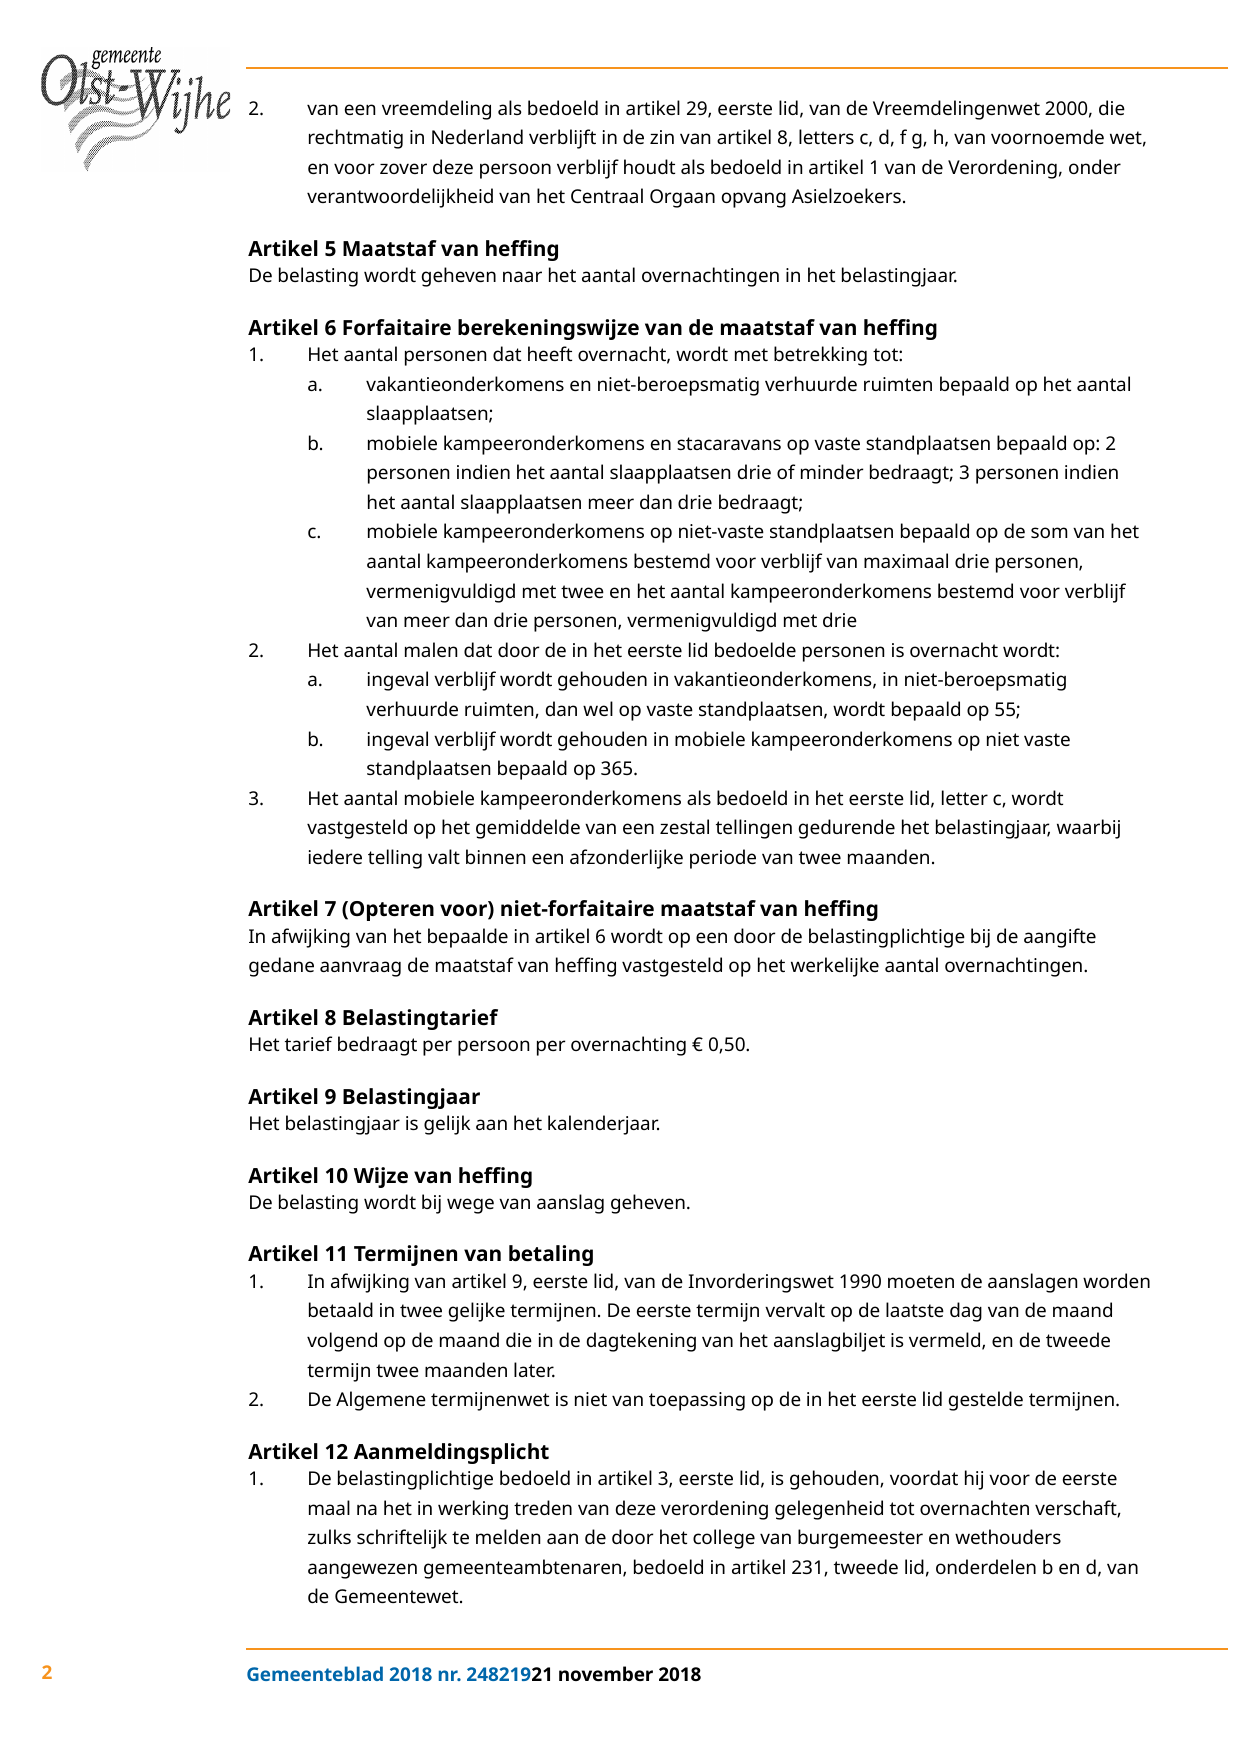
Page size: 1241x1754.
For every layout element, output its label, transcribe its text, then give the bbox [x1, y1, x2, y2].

text De belasting wordt bij wege van aanslag geheven. [248, 1189, 1152, 1215]
picture [41, 47, 231, 172]
list ingeval verblijf wordt gehouden in vakantieonderkomens, in niet-beroepsmatig verhuurde ruimten, dan wel op vaste standplaatsen, wordt bepaald op 55; [307, 667, 1152, 722]
list Het aantal mobiele kampeeronderkomens als bedoeld in het eerste lid, letter c, wordt vastgesteld op het gemiddelde van een zestal tellingen gedurende het belastingjaar, waarbij iedere telling valt binnen een afzonderlijke periode van twee maanden. [248, 785, 1152, 870]
text Artikel 8 Belastingtarief [248, 1003, 1152, 1031]
list In afwijking van artikel 9, eerste lid, van de Invorderingswet 1990 moeten de aanslagen worden betaald in twee gelijke termijnen. De eerste termijn vervalt op de laatste dag van de maand volgend op de maand die in de dagtekening van het aanslagbiljet is vermeld, en de tweede termijn twee maanden later. [248, 1268, 1152, 1382]
list Het aantal personen dat heeft overnacht, wordt met betrekking tot: [248, 341, 1152, 367]
list van een vreemdeling als bedoeld in artikel 29, eerste lid, van de Vreemdelingenwet 2000, die rechtmatig in Nederland verblijft in de zin van artikel 8, letters c, d, f g, h, van voornoemde wet, en voor zover deze persoon verblijf houdt als bedoeld in artikel 1 van de Verordening, onder verantwoordelijkheid van het Centraal Orgaan opvang Asielzoekers. [248, 95, 1152, 209]
text In afwijking van het bepaalde in artikel 6 wordt op een door de belastingplichtige bij de aangifte gedane aanvraag de maatstaf van heffing vastgesteld op het werkelijke aantal overnachtingen. [248, 923, 1152, 978]
list De Algemene termijnenwet is niet van toepassing op de in het eerste lid gestelde termijnen. [248, 1386, 1152, 1412]
text Artikel 12 Aanmeldingsplicht [248, 1437, 1152, 1465]
list ingeval verblijf wordt gehouden in mobiele kampeeronderkomens op niet vaste standplaatsen bepaald op 365. [307, 726, 1152, 781]
text Artikel 10 Wijze van heffing [248, 1161, 1152, 1189]
list mobiele kampeeronderkomens en stacaravans op vaste standplaatsen bepaald op: 2 personen indien het aantal slaapplaatsen drie of minder bedraagt; 3 personen indien het aantal slaapplaatsen meer dan drie bedraagt; [307, 430, 1152, 515]
text Het tarief bedraagt per persoon per overnachting € 0,50. [248, 1031, 1152, 1057]
text Artikel 9 Belastingjaar [248, 1082, 1152, 1110]
text Het belastingjaar is gelijk aan het kalenderjaar. [248, 1110, 1152, 1136]
text De belasting wordt geheven naar het aantal overnachtingen in het belastingjaar. [248, 262, 1152, 288]
text Artikel 5 Maatstaf van heffing [248, 234, 1152, 262]
text Artikel 11 Termijnen van betaling [248, 1239, 1152, 1268]
list Het aantal malen dat door de in het eerste lid bedoelde personen is overnacht wordt: [248, 637, 1152, 663]
text Artikel 7 (Opteren voor) niet-forfaitaire maatstaf van heffing [248, 894, 1152, 923]
list mobiele kampeeronderkomens op niet-vaste standplaatsen bepaald op de som van het aantal kampeeronderkomens bestemd voor verblijf van maximaal drie personen, vermenigvuldigd met twee en het aantal kampeeronderkomens bestemd voor verblijf van meer dan drie personen, vermenigvuldigd met drie [307, 519, 1152, 633]
list De belastingplichtige bedoeld in artikel 3, eerste lid, is gehouden, voordat hij voor de eerste maal na het in werking treden van deze verordening gelegenheid tot overnachten verschaft, zulks schriftelijk te melden aan de door het college van burgemeester en wethouders aangewezen gemeenteambtenaren, bedoeld in artikel 231, tweede lid, onderdelen b en d, van de Gemeentewet. [248, 1465, 1152, 1609]
list vakantieonderkomens en niet-beroepsmatig verhuurde ruimten bepaald op het aantal slaapplaatsen; [307, 371, 1152, 426]
text Artikel 6 Forfaitaire berekeningswijze van de maatstaf van heffing [248, 313, 1152, 341]
